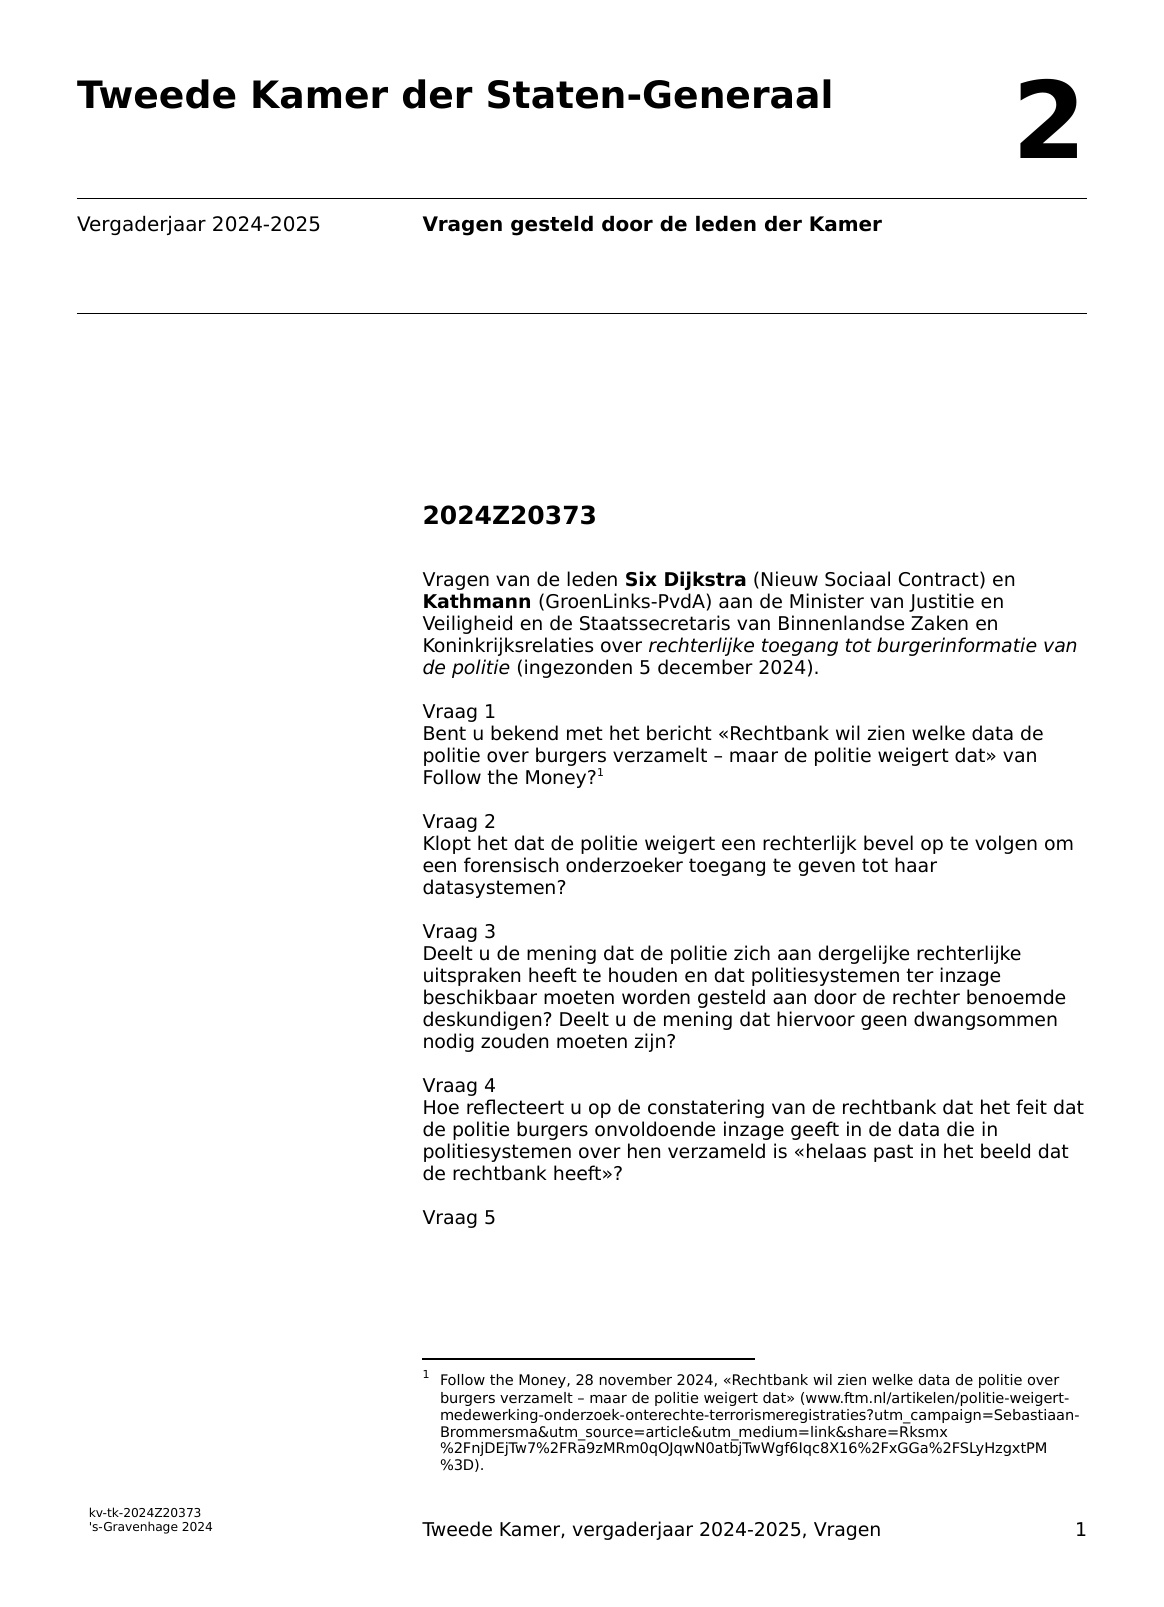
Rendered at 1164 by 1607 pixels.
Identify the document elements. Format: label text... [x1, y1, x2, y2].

text Vraag 3 [422, 921, 1087, 943]
text Vraag 4 [422, 1075, 1087, 1097]
text Bent u bekend met het bericht «Rechtbank wil zien welke data de politie over burgers verzamelt – maar de politie weigert dat» van Follow the Money? [422, 723, 1087, 789]
table_header Tweede Kamer der Staten-Generaal [77, 59, 886, 198]
text Deelt u de mening dat de politie zich aan dergelijke rechterlijke uitspraken heeft te houden en dat politiesystemen ter inzage beschikbaar moeten worden gesteld aan door de rechter benoemde deskundigen? Deelt u de mening dat hiervoor geen dwangsommen nodig zouden moeten zijn? [422, 943, 1087, 1053]
table_cell Vergaderjaar 2024-2025 [77, 199, 422, 313]
text Follow the Money, 28 november 2024, «Rechtbank wil zien welke data de politie over burgers verzamelt – maar de politie weigert dat» (www.ftm.nl/artikelen/politie-weigert-medewerking-onderzoek-onterechte-terrorismeregistraties?utm_campaign=Sebastiaan-Brommersma&utm_source=article&utm_medium=link&share=Rksmx%2FnjDEjTw7%2FRa9zMRm0qOJqwN0atbjTwWgf6Iqc8X16%2FxGGa%2FSLyHzgxtPM%3D). [422, 1368, 1087, 1474]
table_header 2 [886, 59, 1087, 198]
text Vraag 1 [422, 701, 1087, 723]
text Vraag 5 [422, 1207, 1087, 1229]
text kv-tk-2024Z20373 [88, 1506, 323, 1520]
text Klopt het dat de politie weigert een rechterlijk bevel op te volgen om een forensisch onderzoeker toegang te geven tot haar datasystemen? [422, 833, 1087, 899]
text 's-Gravenhage 2024 [88, 1520, 323, 1534]
text Hoe reflecteert u op de constatering van de rechtbank dat het feit dat de politie burgers onvoldoende inzage geeft in de data die in politiesystemen over hen verzameld is «helaas past in het beeld dat de rechtbank heeft»? [422, 1097, 1087, 1185]
text Vraag 2 [422, 811, 1087, 833]
text Vragen van de leden Six Dijkstra (Nieuw Sociaal Contract) en Kathmann (GroenLinks-PvdA) aan de Minister van Justitie en Veiligheid en de Staatssecretaris van Binnenlandse Zaken en Koninkrijksrelaties over rechterlijke toegang tot burgerinformatie van de politie (ingezonden 5 december 2024). [422, 569, 1087, 679]
text 2024Z20373 [422, 501, 1087, 531]
table_cell Vragen gesteld door de leden der Kamer [422, 199, 1087, 313]
